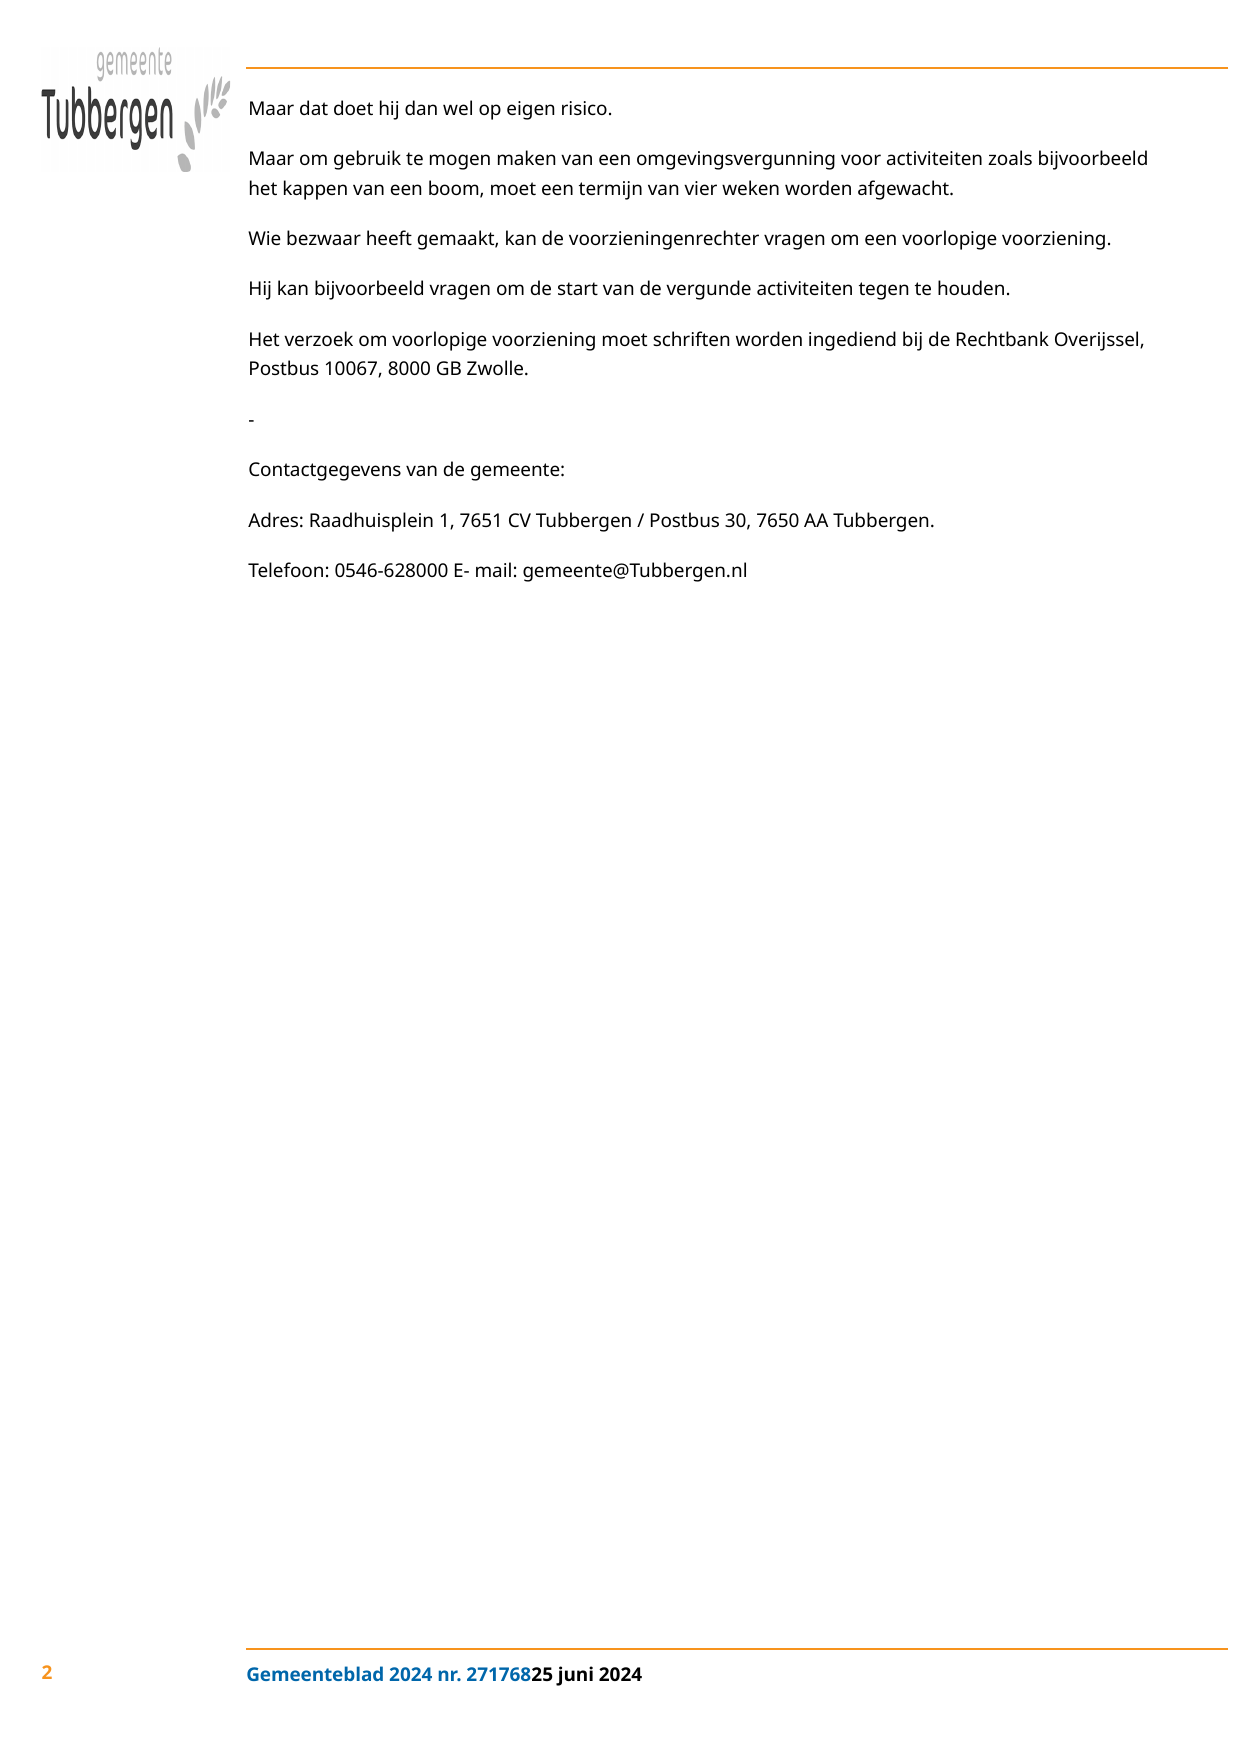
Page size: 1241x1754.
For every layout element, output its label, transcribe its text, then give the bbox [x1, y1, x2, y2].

text Adres: Raadhuisplein 1, 7651 CV Tubbergen / Postbus 30, 7650 AA Tubbergen. [248, 507, 1152, 533]
text Telefoon: 0546-628000 E- mail: gemeente@Tubbergen.nl [248, 557, 1152, 583]
text Maar om gebruik te mogen maken van een omgevingsvergunning voor activiteiten zoals bijvoorbeeld het kappen van een boom, moet een termijn van vier weken worden afgewacht. [248, 145, 1152, 201]
text - [248, 406, 1152, 432]
picture [41, 47, 231, 172]
text Maar dat doet hij dan wel op eigen risico. [248, 95, 1152, 121]
text Wie bezwaar heeft gemaakt, kan de voorzieningenrechter vragen om een voorlopige voorziening. [248, 225, 1152, 251]
text Het verzoek om voorlopige voorziening moet schriften worden ingediend bij de Rechtbank Overijssel, Postbus 10067, 8000 GB Zwolle. [248, 326, 1152, 381]
text Hij kan bijvoorbeeld vragen om de start van de vergunde activiteiten tegen te houden. [248, 276, 1152, 301]
text Contactgegevens van de gemeente: [248, 456, 1152, 482]
